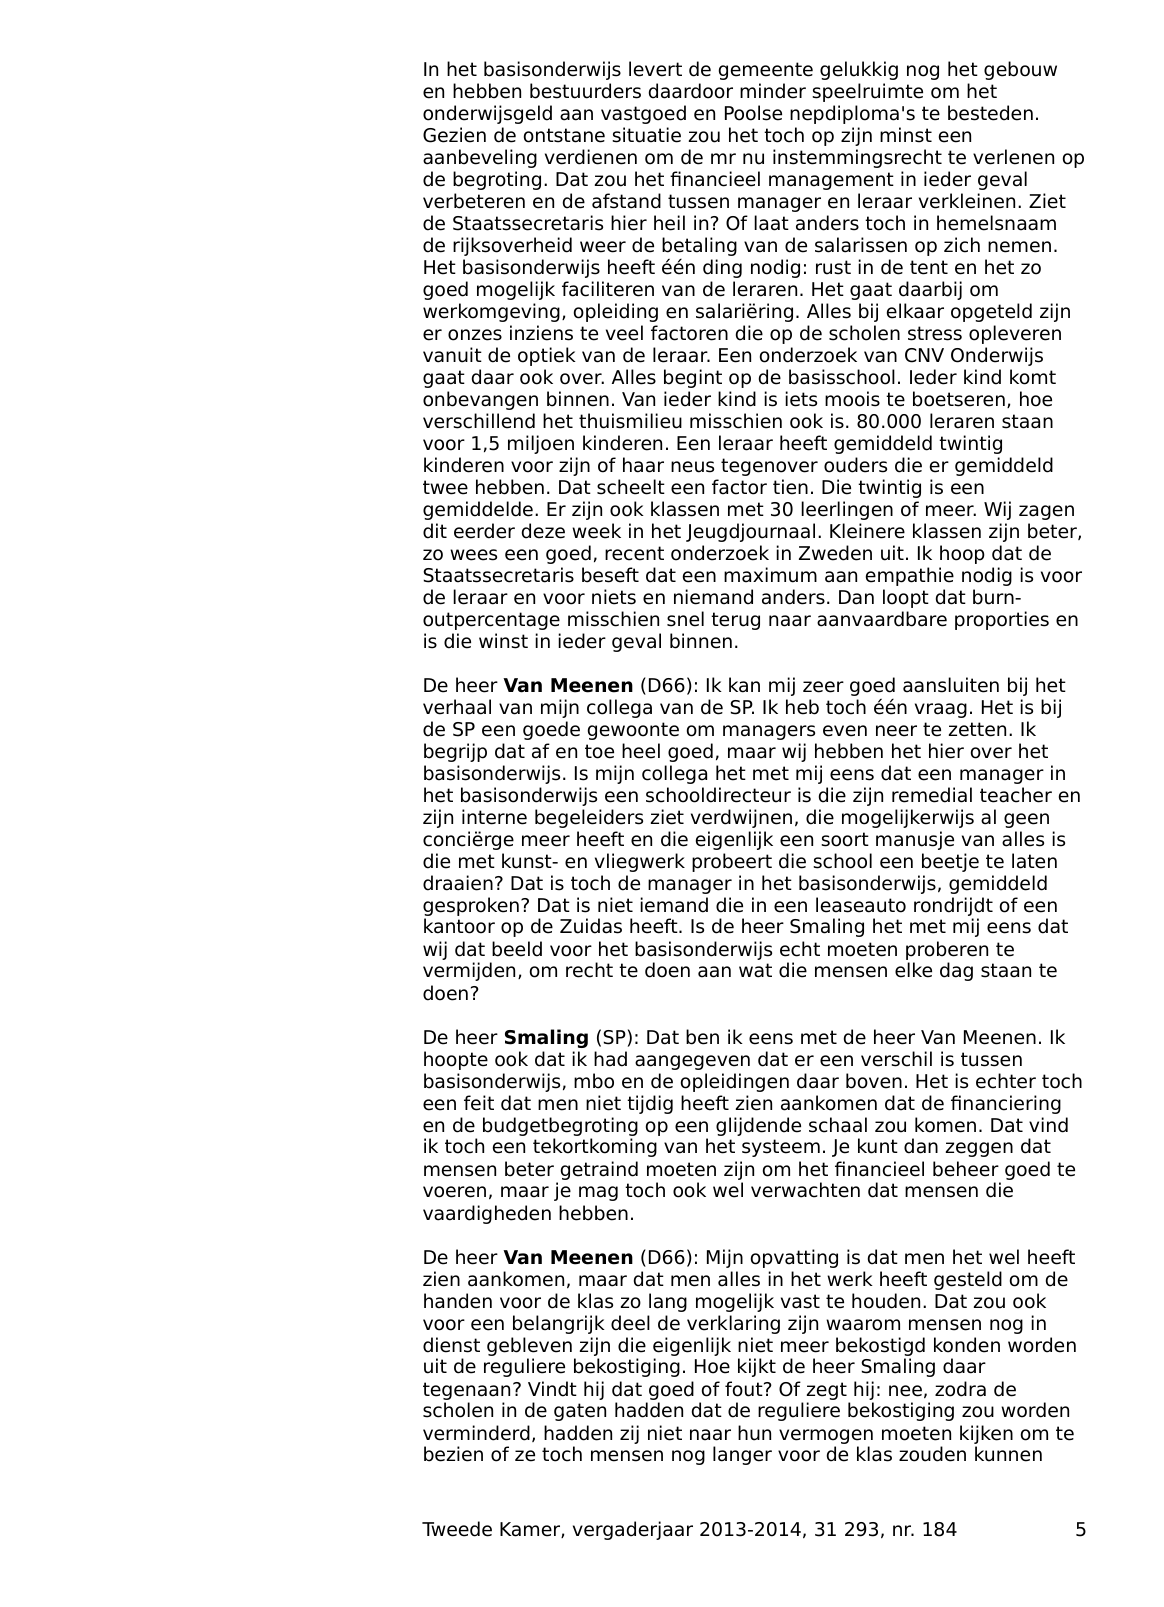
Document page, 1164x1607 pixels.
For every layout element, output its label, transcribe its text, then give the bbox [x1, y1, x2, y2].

text In het basisonderwijs levert de gemeente gelukkig nog het gebouw en hebben bestuurders daardoor minder speelruimte om het onderwijsgeld aan vastgoed en Poolse nepdiploma's te besteden. Gezien de ontstane situatie zou het toch op zijn minst een aanbeveling verdienen om de mr nu instemmingsrecht te verlenen op de begroting. Dat zou het financieel management in ieder geval verbeteren en de afstand tussen manager en leraar verkleinen. Ziet de Staatssecretaris hier heil in? Of laat anders toch in hemelsnaam de rijksoverheid weer de betaling van de salarissen op zich nemen. [422, 59, 1087, 257]
text Het basisonderwijs heeft één ding nodig: rust in de tent en het zo goed mogelijk faciliteren van de leraren. Het gaat daarbij om werkomgeving, opleiding en salariëring. Alles bij elkaar opgeteld zijn er onzes inziens te veel factoren die op de scholen stress opleveren vanuit de optiek van de leraar. Een onderzoek van CNV Onderwijs gaat daar ook over. Alles begint op de basisschool. Ieder kind komt onbevangen binnen. Van ieder kind is iets moois te boetseren, hoe verschillend het thuismilieu misschien ook is. 80.000 leraren staan voor 1,5 miljoen kinderen. Een leraar heeft gemiddeld twintig kinderen voor zijn of haar neus tegenover ouders die er gemiddeld twee hebben. Dat scheelt een factor tien. Die twintig is een gemiddelde. Er zijn ook klassen met 30 leerlingen of meer. Wij zagen dit eerder deze week in het Jeugdjournaal. Kleinere klassen zijn beter, zo wees een goed, recent onderzoek in Zweden uit. Ik hoop dat de Staatssecretaris beseft dat een maximum aan empathie nodig is voor de leraar en voor niets en niemand anders. Dan loopt dat burn-outpercentage misschien snel terug naar aanvaardbare proporties en is die winst in ieder geval binnen. [422, 257, 1087, 652]
text De heer Smaling (SP): Dat ben ik eens met de heer Van Meenen. Ik hoopte ook dat ik had aangegeven dat er een verschil is tussen basisonderwijs, mbo en de opleidingen daar boven. Het is echter toch een feit dat men niet tijdig heeft zien aankomen dat de financiering en de budgetbegroting op een glijdende schaal zou komen. Dat vind ik toch een tekortkoming van het systeem. Je kunt dan zeggen dat mensen beter getraind moeten zijn om het financieel beheer goed te voeren, maar je mag toch ook wel verwachten dat mensen die vaardigheden hebben. [422, 1027, 1087, 1224]
text De heer Van Meenen (D66): Ik kan mij zeer goed aansluiten bij het verhaal van mijn collega van de SP. Ik heb toch één vraag. Het is bij de SP een goede gewoonte om managers even neer te zetten. Ik begrijp dat af en toe heel goed, maar wij hebben het hier over het basisonderwijs. Is mijn collega het met mij eens dat een manager in het basisonderwijs een schooldirecteur is die zijn remedial teacher en zijn interne begeleiders ziet verdwijnen, die mogelijkerwijs al geen conciërge meer heeft en die eigenlijk een soort manusje van alles is die met kunst- en vliegwerk probeert die school een beetje te laten draaien? Dat is toch de manager in het basisonderwijs, gemiddeld gesproken? Dat is niet iemand die in een leaseauto rondrijdt of een kantoor op de Zuidas heeft. Is de heer Smaling het met mij eens dat wij dat beeld voor het basisonderwijs echt moeten proberen te vermijden, om recht te doen aan wat die mensen elke dag staan te doen? [422, 675, 1087, 1004]
text De heer Van Meenen (D66): Mijn opvatting is dat men het wel heeft zien aankomen, maar dat men alles in het werk heeft gesteld om de handen voor de klas zo lang mogelijk vast te houden. Dat zou ook voor een belangrijk deel de verklaring zijn waarom mensen nog in dienst gebleven zijn die eigenlijk niet meer bekostigd konden worden uit de reguliere bekostiging. Hoe kijkt de heer Smaling daar tegenaan? Vindt hij dat goed of fout? Of zegt hij: nee, zodra de scholen in de gaten hadden dat de reguliere bekostiging zou worden verminderd, hadden zij niet naar hun vermogen moeten kijken om te bezien of ze toch mensen nog langer voor de klas zouden kunnen [422, 1247, 1087, 1466]
